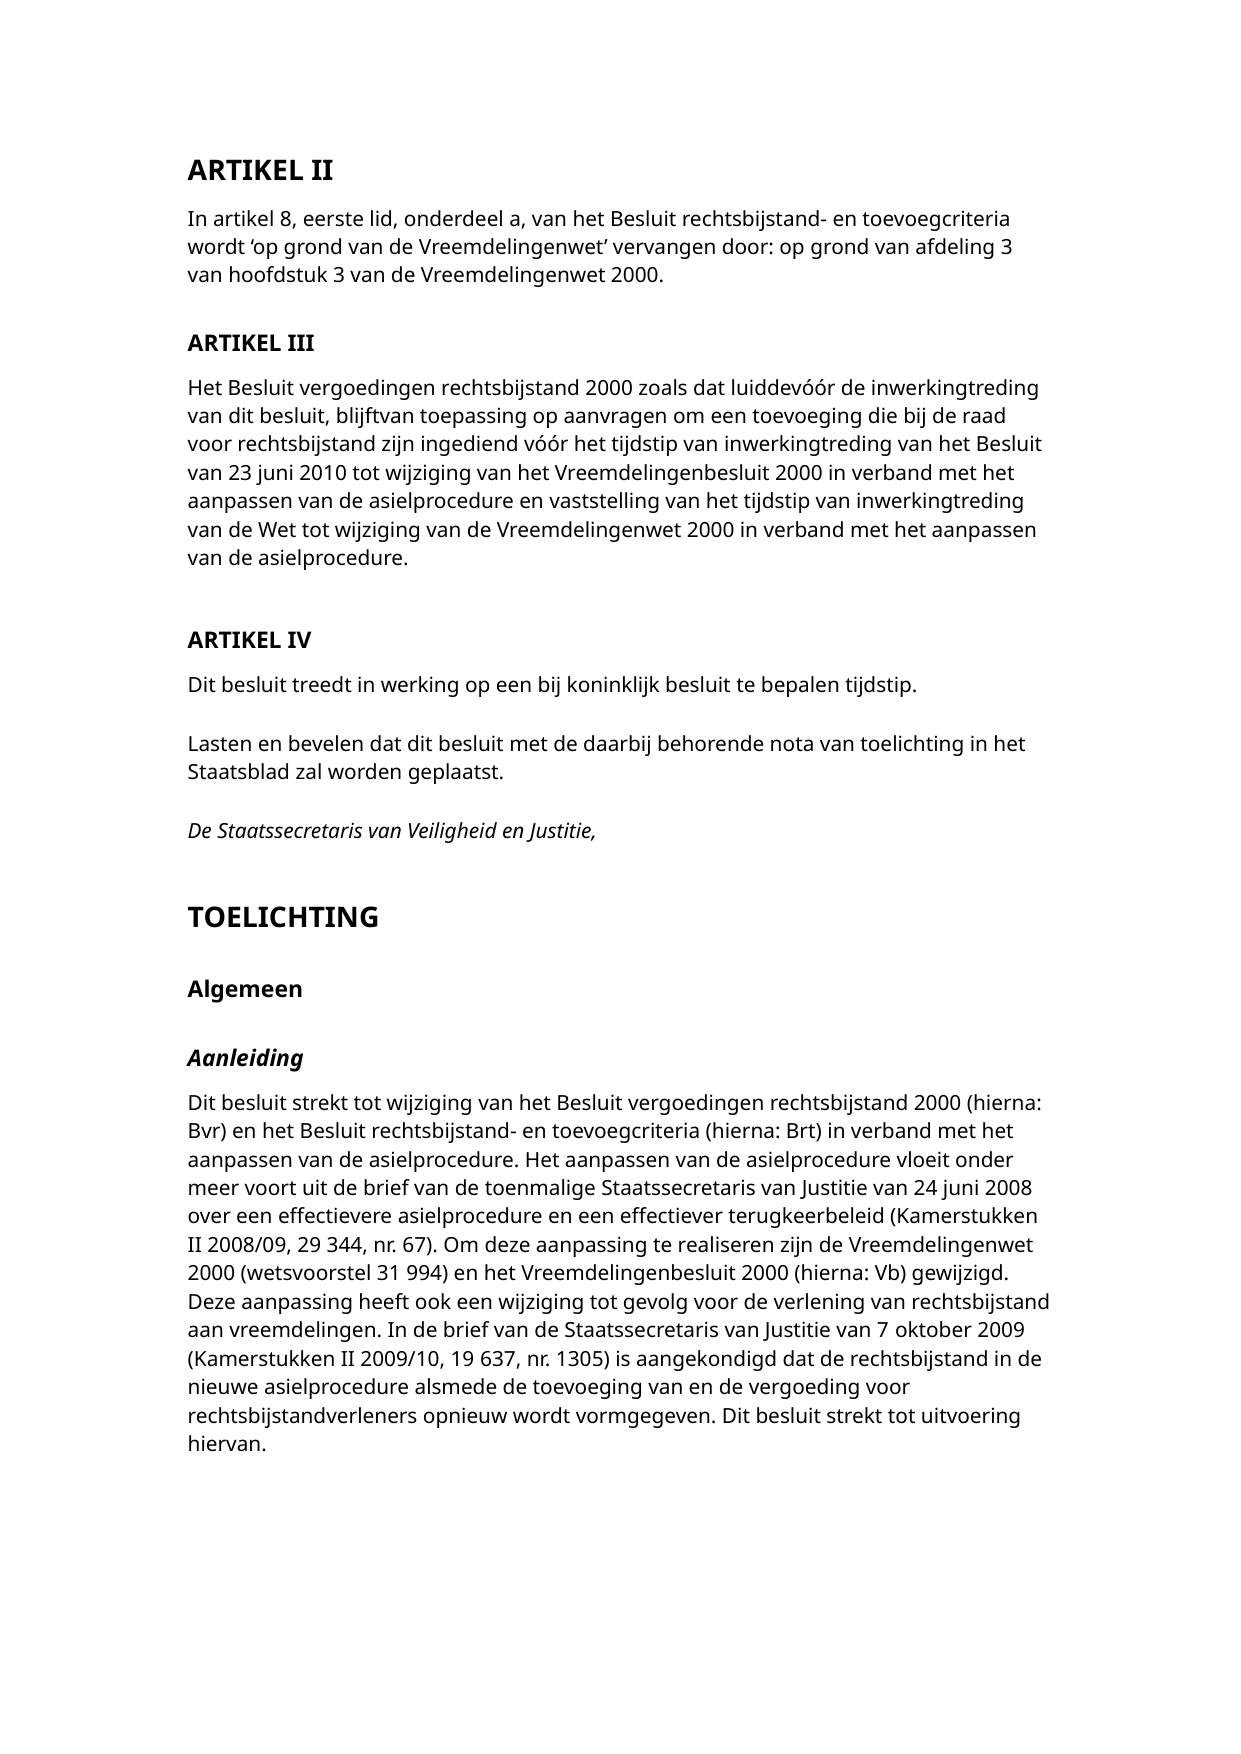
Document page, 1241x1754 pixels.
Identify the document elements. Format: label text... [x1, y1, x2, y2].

text Lasten en bevelen dat dit besluit met de daarbij behorende nota van toelichting in het Staatsblad zal worden geplaatst. [187, 729, 1053, 786]
subtitle ARTIKEL II [187, 150, 1053, 189]
text De Staatssecretaris van Veiligheid en Justitie, [187, 816, 1053, 844]
subtitle ARTIKEL III [187, 326, 1053, 358]
text Dit besluit treedt in werking op een bij koninklijk besluit te bepalen tijdstip. [187, 671, 1053, 699]
subtitle TOELICHTING [187, 897, 1053, 935]
text Het Besluit vergoedingen rechtsbijstand 2000 zoals dat luiddevóór de inwerkingtreding van dit besluit, blijftvan toepassing op aanvragen om een toevoeging die bij de raad voor rechtsbijstand zijn ingediend vóór het tijdstip van inwerkingtreding van het Besluit van 23 juni 2010 tot wijziging van het Vreemdelingenbesluit 2000 in verband met het aanpassen van de asielprocedure en vaststelling van het tijdstip van inwerkingtreding van de Wet tot wijziging van de Vreemdelingenwet 2000 in verband met het aanpassen van de asielprocedure. [187, 373, 1053, 572]
text In artikel 8, eerste lid, onderdeel a, van het Besluit rechtsbijstand- en toevoegcriteria wordt ‘op grond van de Vreemdelingenwet’ vervangen door: op grond van afdeling 3 van hoofdstuk 3 van de Vreemdelingenwet 2000. [187, 204, 1053, 289]
text Dit besluit strekt tot wijziging van het Besluit vergoedingen rechtsbijstand 2000 (hierna: Bvr) en het Besluit rechtsbijstand- en toevoegcriteria (hierna: Brt) in verband met het aanpassen van de asielprocedure. Het aanpassen van de asielprocedure vloeit onder meer voort uit de brief van de toenmalige Staatssecretaris van Justitie van 24 juni 2008 over een effectievere asielprocedure en een effectiever terugkeerbeleid (Kamerstukken II 2008/09, 29 344, nr. 67). Om deze aanpassing te realiseren zijn de Vreemdelingenwet 2000 (wetsvoorstel 31 994) en het Vreemdelingenbesluit 2000 (hierna: Vb) gewijzigd. Deze aanpassing heeft ook een wijziging tot gevolg voor de verlening van rechtsbijstand aan vreemdelingen. In de brief van de Staatssecretaris van Justitie van 7 oktober 2009 (Kamerstukken II 2009/10, 19 637, nr. 1305) is aangekondigd dat de rechtsbijstand in de nieuwe asielprocedure alsmede de toevoeging van en de vergoeding voor rechtsbijstandverleners opnieuw wordt vormgegeven. Dit besluit strekt tot uitvoering hiervan. [187, 1088, 1053, 1458]
subtitle Aanleiding [187, 1042, 1053, 1073]
subtitle Algemeen [187, 973, 1053, 1004]
subtitle ARTIKEL IV [187, 624, 1053, 656]
